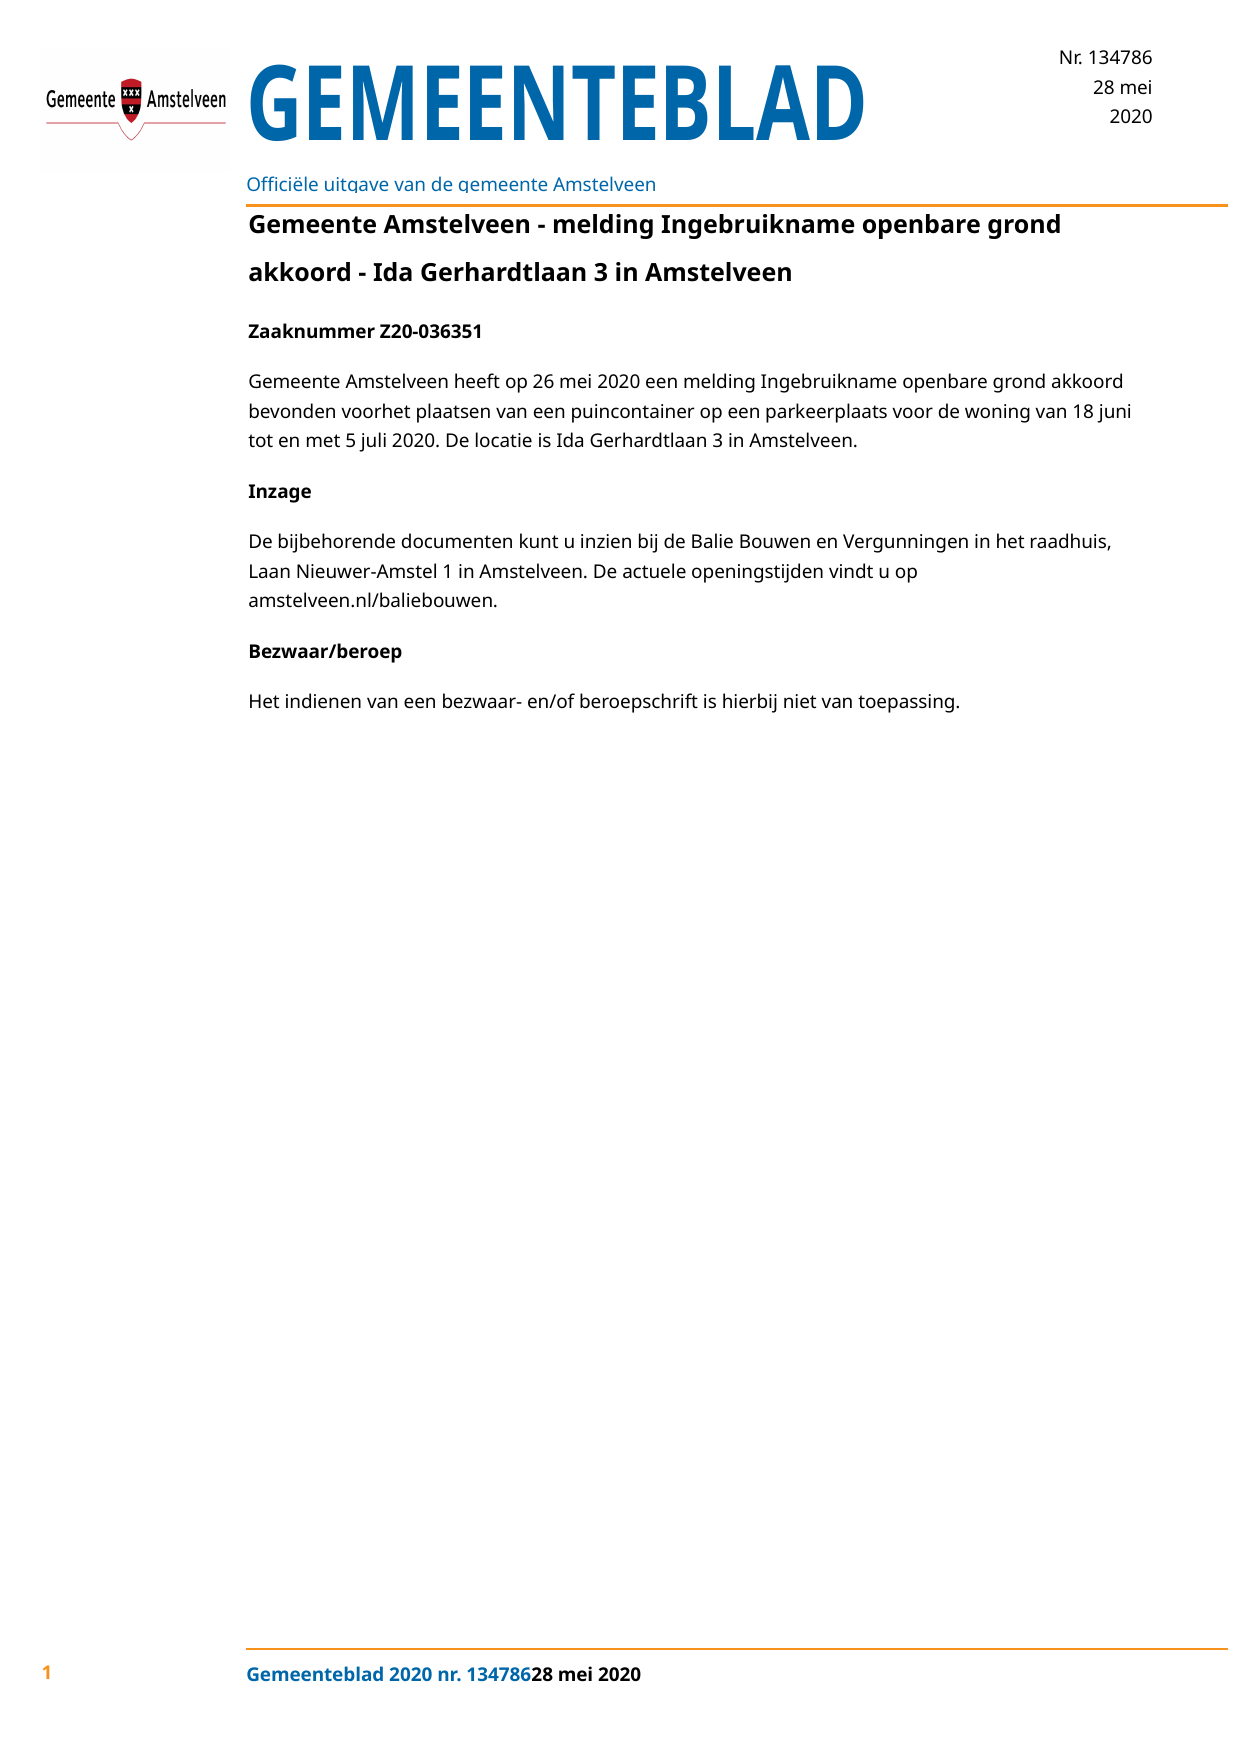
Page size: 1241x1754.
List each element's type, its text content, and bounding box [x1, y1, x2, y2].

text Inzage [248, 478, 1152, 504]
text Het indienen van een bezwaar- en/of beroepschrift is hierbij niet van toepassing. [248, 688, 1152, 714]
picture [41, 47, 231, 172]
text Gemeente Amstelveen heeft op 26 mei 2020 een melding Ingebruikname openbare grond akkoord bevonden voorhet plaatsen van een puincontainer op een parkeerplaats voor de woning van 18 juni tot en met 5 juli 2020. De locatie is Ida Gerhardtlaan 3 in Amstelveen. [248, 368, 1152, 453]
text Zaaknummer Z20-036351 [248, 318, 1152, 344]
text Gemeente Amstelveen - melding Ingebruikname openbare grond akkoord - Ida Gerhardtlaan 3 in Amstelveen [248, 207, 1152, 288]
text Bezwaar/beroep [248, 638, 1152, 664]
text De bijbehorende documenten kunt u inzien bij de Balie Bouwen en Vergunningen in het raadhuis, Laan Nieuwer-Amstel 1 in Amstelveen. De actuele openingstijden vindt u op amstelveen.nl/baliebouwen. [248, 528, 1152, 613]
